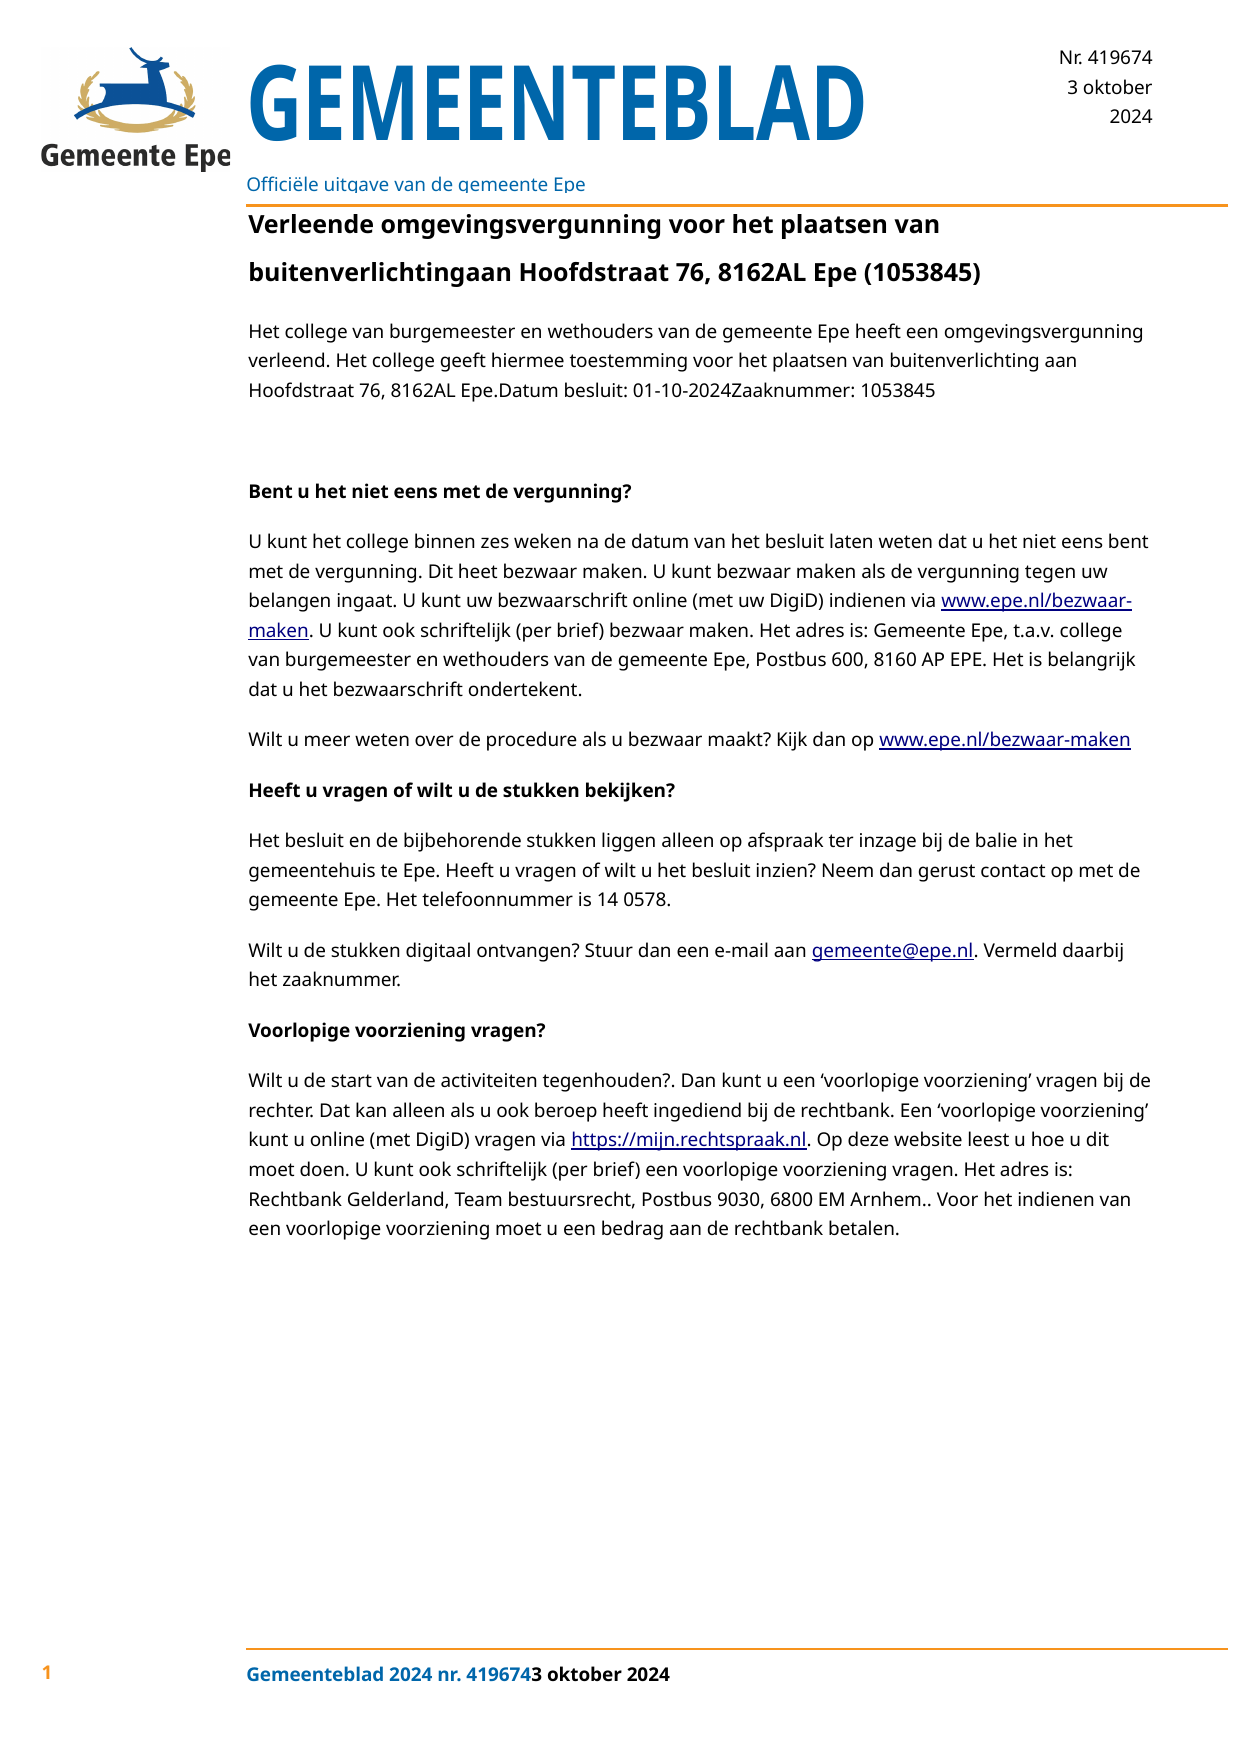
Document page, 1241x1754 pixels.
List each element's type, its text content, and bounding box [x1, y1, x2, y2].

picture [41, 47, 231, 172]
text Wilt u de start van de activiteiten tegenhouden?. Dan kunt u een ‘voorlopige voorziening’ vragen bij de rechter. Dat kan alleen als u ook beroep heeft ingediend bij de rechtbank. Een ‘voorlopige voorziening’ kunt u online (met DigiD) vragen via https://mijn.rechtspraak.nl. Op deze website leest u hoe u dit moet doen. U kunt ook schriftelijk (per brief) een voorlopige voorziening vragen. Het adres is: Rechtbank Gelderland, Team bestuursrecht, Postbus 9030, 6800 EM Arnhem.. Voor het indienen van een voorlopige voorziening moet u een bedrag aan de rechtbank betalen. [248, 1067, 1152, 1241]
text Bent u het niet eens met de vergunning? [248, 478, 1152, 504]
text Het besluit en de bijbehorende stukken liggen alleen op afspraak ter inzage bij de balie in het gemeentehuis te Epe. Heeft u vragen of wilt u het besluit inzien? Neem dan gerust contact op met de gemeente Epe. Het telefoonnummer is 14 0578. [248, 827, 1152, 912]
text U kunt het college binnen zes weken na de datum van het besluit laten weten dat u het niet eens bent met de vergunning. Dit heet bezwaar maken. U kunt bezwaar maken als de vergunning tegen uw belangen ingaat. U kunt uw bezwaarschrift online (met uw DigiD) indienen via www.epe.nl/bezwaar-maken. U kunt ook schriftelijk (per brief) bezwaar maken. Het adres is: Gemeente Epe, t.a.v. college van burgemeester en wethouders van de gemeente Epe, Postbus 600, 8160 AP EPE. Het is belangrijk dat u het bezwaarschrift ondertekent. [248, 528, 1152, 702]
text Wilt u de stukken digitaal ontvangen? Stuur dan een e-mail aan gemeente@epe.nl. Vermeld daarbij het zaaknummer. [248, 937, 1152, 992]
text Heeft u vragen of wilt u de stukken bekijken? [248, 777, 1152, 803]
text Wilt u meer weten over de procedure als u bezwaar maakt? Kijk dan op www.epe.nl/bezwaar-maken [248, 727, 1152, 752]
text Voorlopige voorziening vragen? [248, 1017, 1152, 1043]
text Verleende omgevingsvergunning voor het plaatsen van buitenverlichtingaan Hoofdstraat 76, 8162AL Epe (1053845) [248, 207, 1152, 288]
text Het college van burgemeester en wethouders van de gemeente Epe heeft een omgevingsvergunning verleend. Het college geeft hiermee toestemming voor het plaatsen van buitenverlichting aan Hoofdstraat 76, 8162AL Epe.Datum besluit: 01-10-2024Zaaknummer: 1053845 [248, 318, 1152, 403]
